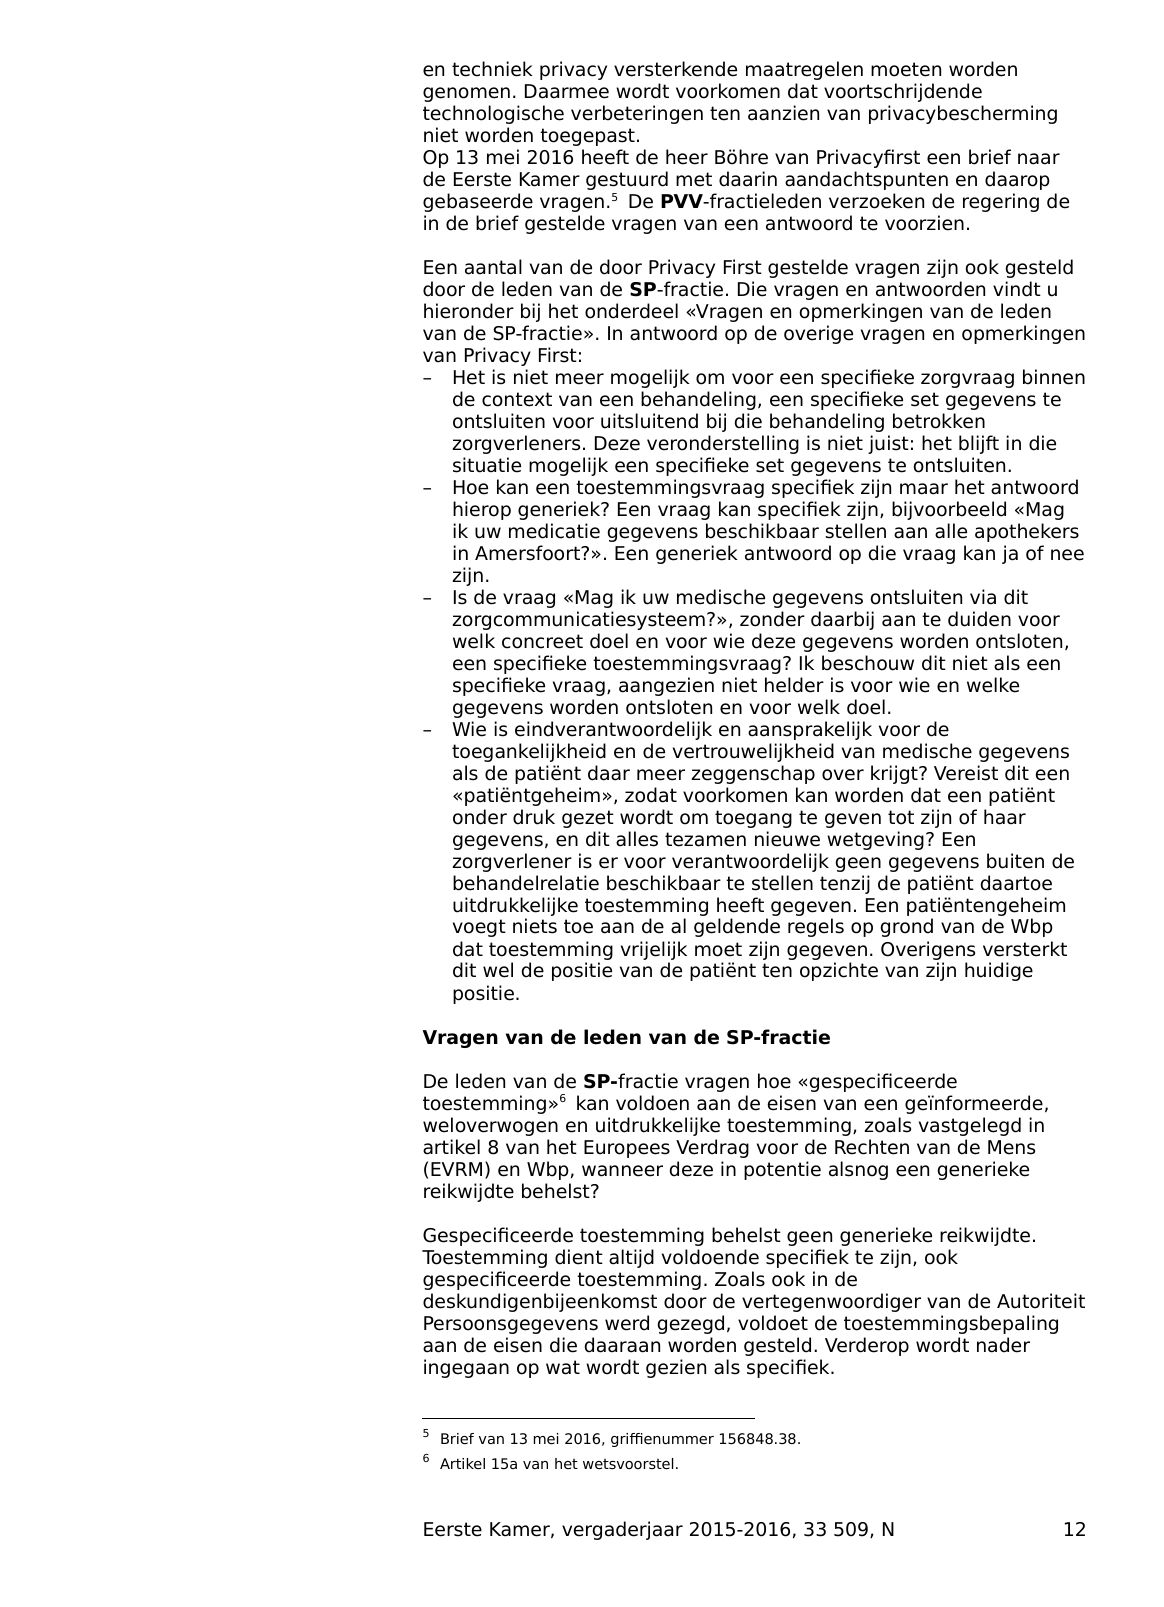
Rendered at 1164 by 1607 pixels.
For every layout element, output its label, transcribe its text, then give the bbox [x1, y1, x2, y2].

text Gespecificeerde toestemming behelst geen generieke reikwijdte. Toestemming dient altijd voldoende specifiek te zijn, ook gespecificeerde toestemming. Zoals ook in de deskundigenbijeenkomst door de vertegenwoordiger van de Autoriteit Persoonsgegevens werd gezegd, voldoet de toestemmingsbepaling aan de eisen die daaraan worden gesteld. Verderop wordt nader ingegaan op wat wordt gezien als specifiek. [422, 1225, 1087, 1379]
subtitle Vragen van de leden van de SP-fractie [422, 1027, 1087, 1048]
text Brief van 13 mei 2016, griffienummer 156848.38. [422, 1427, 1087, 1449]
text – Het is niet meer mogelijk om voor een specifieke zorgvraag binnen de context van een behandeling, een specifieke set gegevens te ontsluiten voor uitsluitend bij die behandeling betrokken zorgverleners. Deze veronderstelling is niet juist: het blijft in die situatie mogelijk een specifieke set gegevens te ontsluiten. [422, 367, 1087, 477]
text Artikel 15a van het wetsvoorstel. [422, 1452, 1087, 1474]
text – Is de vraag «Mag ik uw medische gegevens ontsluiten via dit zorgcommunicatiesysteem?», zonder daarbij aan te duiden voor welk concreet doel en voor wie deze gegevens worden ontsloten, een specifieke toestemmingsvraag? Ik beschouw dit niet als een specifieke vraag, aangezien niet helder is voor wie en welke gegevens worden ontsloten en voor welk doel. [422, 587, 1087, 719]
text en techniek privacy versterkende maatregelen moeten worden genomen. Daarmee wordt voorkomen dat voortschrijdende technologische verbeteringen ten aanzien van privacybescherming niet worden toegepast. [422, 59, 1087, 147]
text Op 13 mei 2016 heeft de heer Böhre van Privacyfirst een brief naar de Eerste Kamer gestuurd met daarin aandachtspunten en daarop gebaseerde vragen. De PVV-fractieleden verzoeken de regering de in de brief gestelde vragen van een antwoord te voorzien. [422, 147, 1087, 235]
text De leden van de SP-fractie vragen hoe «gespecificeerde toestemming» kan voldoen aan de eisen van een geïnformeerde, weloverwogen en uitdrukkelijke toestemming, zoals vastgelegd in artikel 8 van het Europees Verdrag voor de Rechten van de Mens (EVRM) en Wbp, wanneer deze in potentie alsnog een generieke reikwijdte behelst? [422, 1071, 1087, 1203]
text Een aantal van de door Privacy First gestelde vragen zijn ook gesteld door de leden van de SP-fractie. Die vragen en antwoorden vindt u hieronder bij het onderdeel «Vragen en opmerkingen van de leden van de SP-fractie». In antwoord op de overige vragen en opmerkingen van Privacy First: [422, 257, 1087, 367]
text – Wie is eindverantwoordelijk en aansprakelijk voor de toegankelijkheid en de vertrouwelijkheid van medische gegevens als de patiënt daar meer zeggenschap over krijgt? Vereist dit een «patiëntgeheim», zodat voorkomen kan worden dat een patiënt onder druk gezet wordt om toegang te geven tot zijn of haar gegevens, en dit alles tezamen nieuwe wetgeving? Een zorgverlener is er voor verantwoordelijk geen gegevens buiten de behandelrelatie beschikbaar te stellen tenzij de patiënt daartoe uitdrukkelijke toestemming heeft gegeven. Een patiëntengeheim voegt niets toe aan de al geldende regels op grond van de Wbp dat toestemming vrijelijk moet zijn gegeven. Overigens versterkt dit wel de positie van de patiënt ten opzichte van zijn huidige positie. [422, 719, 1087, 1004]
text – Hoe kan een toestemmingsvraag specifiek zijn maar het antwoord hierop generiek? Een vraag kan specifiek zijn, bijvoorbeeld «Mag ik uw medicatie gegevens beschikbaar stellen aan alle apothekers in Amersfoort?». Een generiek antwoord op die vraag kan ja of nee zijn. [422, 477, 1087, 587]
